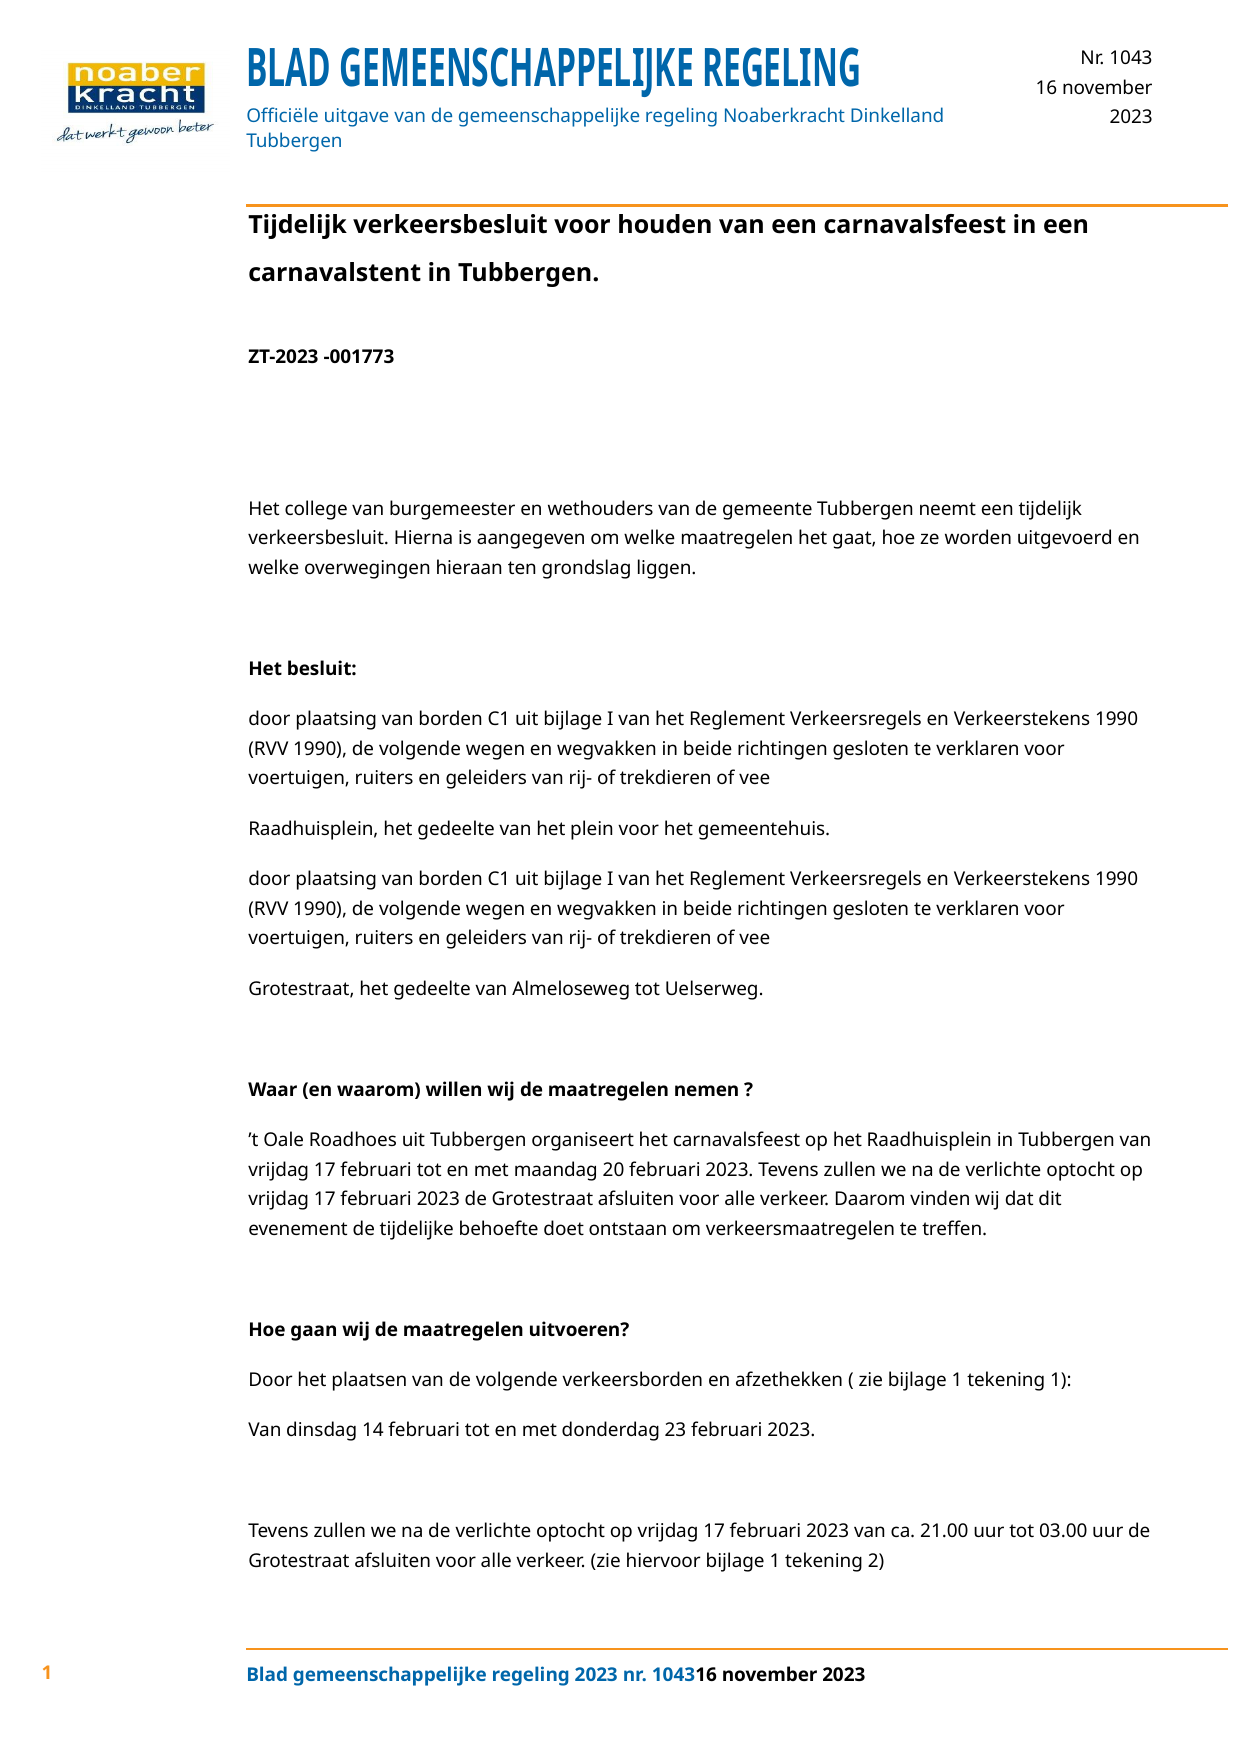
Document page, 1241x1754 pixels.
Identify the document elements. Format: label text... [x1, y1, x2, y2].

picture [41, 47, 231, 172]
text Door het plaatsen van de volgende verkeersborden en afzethekken ( zie bijlage 1 tekening 1): [248, 1366, 1152, 1392]
text Tevens zullen we na de verlichte optocht op vrijdag 17 februari 2023 van ca. 21.00 uur tot 03.00 uur de Grotestraat afsluiten voor alle verkeer. (zie hiervoor bijlage 1 tekening 2) [248, 1517, 1152, 1573]
text door plaatsing van borden C1 uit bijlage I van het Reglement Verkeersregels en Verkeerstekens 1990 (RVV 1990), de volgende wegen en wegvakken in beide richtingen gesloten te verklaren voor voertuigen, ruiters en geleiders van rij- of trekdieren of vee [248, 865, 1152, 950]
text Van dinsdag 14 februari tot en met donderdag 23 februari 2023. [248, 1417, 1152, 1442]
text Het college van burgemeester en wethouders van de gemeente Tubbergen neemt een tijdelijk verkeersbesluit. Hierna is aangegeven om welke maatregelen het gaat, hoe ze worden uitgevoerd en welke overwegingen hieraan ten grondslag liggen. [248, 495, 1152, 580]
text Grotestraat, het gedeelte van Almeloseweg tot Uelserweg. [248, 975, 1152, 1001]
text door plaatsing van borden C1 uit bijlage I van het Reglement Verkeersregels en Verkeerstekens 1990 (RVV 1990), de volgende wegen en wegvakken in beide richtingen gesloten te verklaren voor voertuigen, ruiters en geleiders van rij- of trekdieren of vee [248, 705, 1152, 790]
text Tijdelijk verkeersbesluit voor houden van een carnavalsfeest in een carnavalstent in Tubbergen. [248, 207, 1152, 288]
text Raadhuisplein, het gedeelte van het plein voor het gemeentehuis. [248, 815, 1152, 841]
text ZT-2023 -001773 [248, 344, 1152, 369]
text Het besluit: [248, 655, 1152, 681]
text Hoe gaan wij de maatregelen uitvoeren? [248, 1316, 1152, 1341]
text ’t Oale Roadhoes uit Tubbergen organiseert het carnavalsfeest op het Raadhuisplein in Tubbergen van vrijdag 17 februari tot en met maandag 20 februari 2023. Tevens zullen we na de verlichte optocht op vrijdag 17 februari 2023 de Grotestraat afsluiten voor alle verkeer. Daarom vinden wij dat dit evenement de tijdelijke behoefte doet ontstaan om verkeersmaatregelen te treffen. [248, 1126, 1152, 1241]
text Waar (en waarom) willen wij de maatregelen nemen ? [248, 1076, 1152, 1101]
